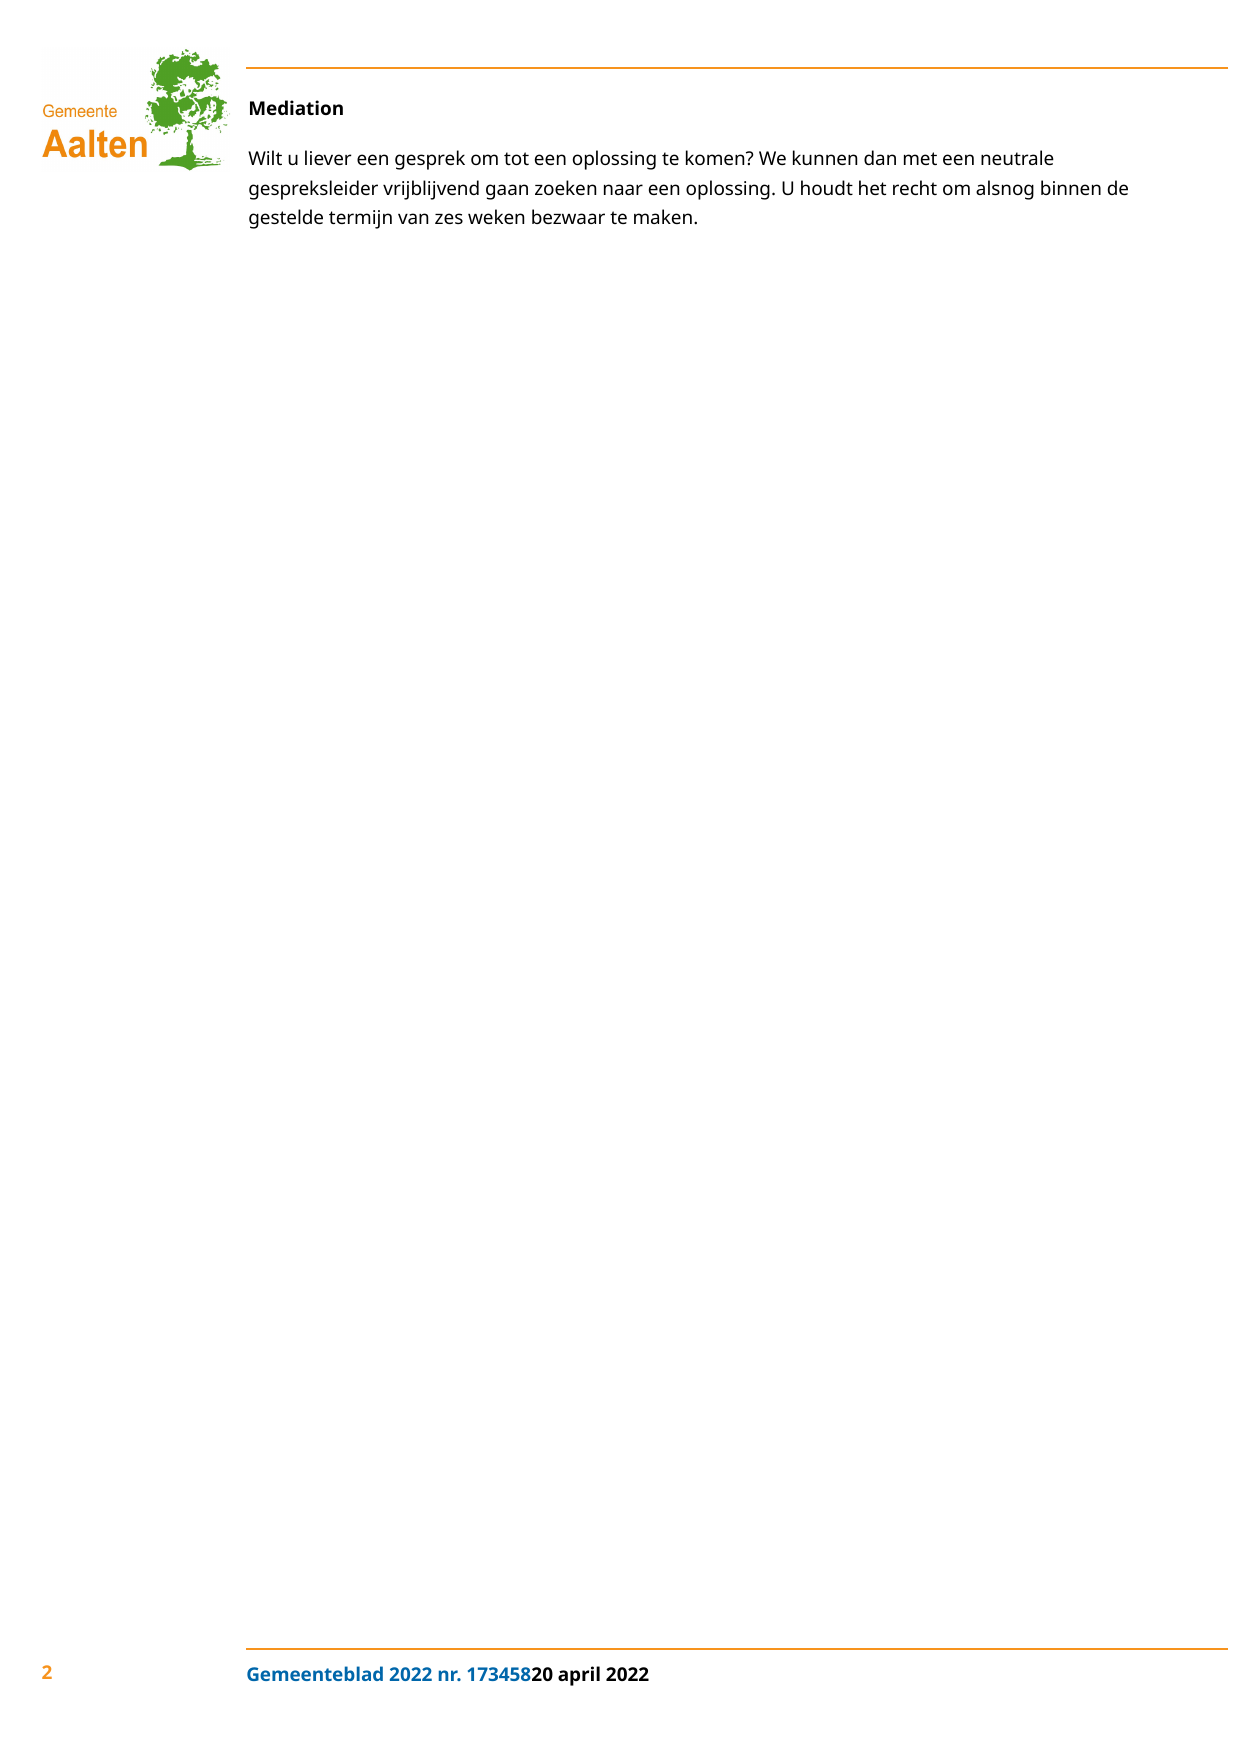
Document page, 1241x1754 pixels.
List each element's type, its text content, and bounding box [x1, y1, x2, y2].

text Mediation [248, 95, 1152, 121]
text Wilt u liever een gesprek om tot een oplossing te komen? We kunnen dan met een neutrale gespreksleider vrijblijvend gaan zoeken naar een oplossing. U houdt het recht om alsnog binnen de gestelde termijn van zes weken bezwaar te maken. [248, 145, 1152, 230]
picture [41, 47, 231, 172]
